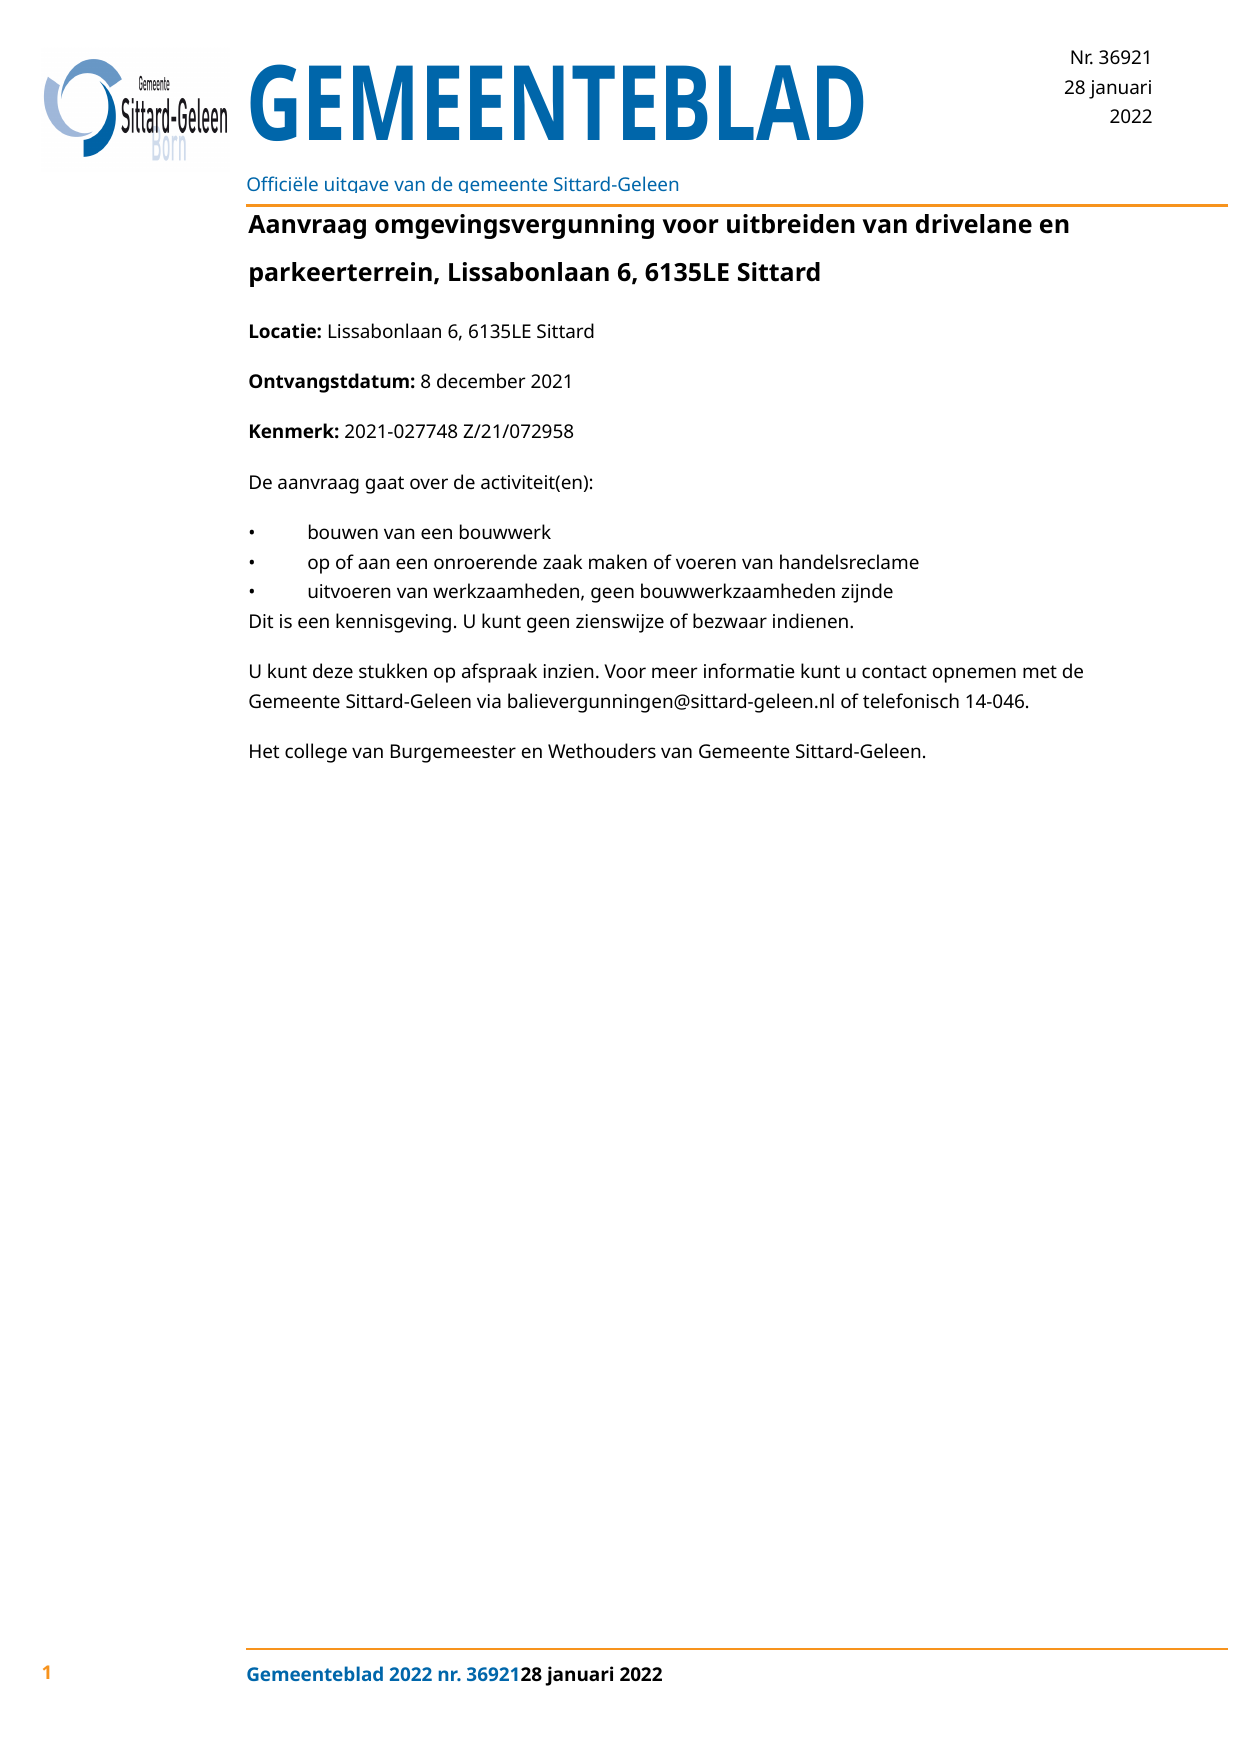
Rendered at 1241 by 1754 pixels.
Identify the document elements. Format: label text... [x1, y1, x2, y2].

text Aanvraag omgevingsvergunning voor uitbreiden van drivelane en parkeerterrein, Lissabonlaan 6, 6135LE Sittard [248, 207, 1152, 288]
text Het college van Burgemeester en Wethouders van Gemeente Sittard-Geleen. [248, 739, 1152, 764]
list op of aan een onroerende zaak maken of voeren van handelsreclame [248, 549, 1152, 575]
list bouwen van een bouwwerk [248, 519, 1152, 545]
text Ontvangstdatum: 8 december 2021 [248, 368, 1152, 394]
text Kenmerk: 2021-027748 Z/21/072958 [248, 419, 1152, 444]
text Dit is een kennisgeving. U kunt geen zienswijze of bezwaar indienen. [248, 608, 1152, 634]
list uitvoeren van werkzaamheden, geen bouwwerkzaamheden zijnde [248, 579, 1152, 604]
text De aanvraag gaat over de activiteit(en): [248, 469, 1152, 495]
text Locatie: Lissabonlaan 6, 6135LE Sittard [248, 318, 1152, 344]
text U kunt deze stukken op afspraak inzien. Voor meer informatie kunt u contact opnemen met de Gemeente Sittard-Geleen via balievergunningen@sittard-geleen.nl of telefonisch 14-046. [248, 659, 1152, 714]
picture [41, 47, 231, 172]
